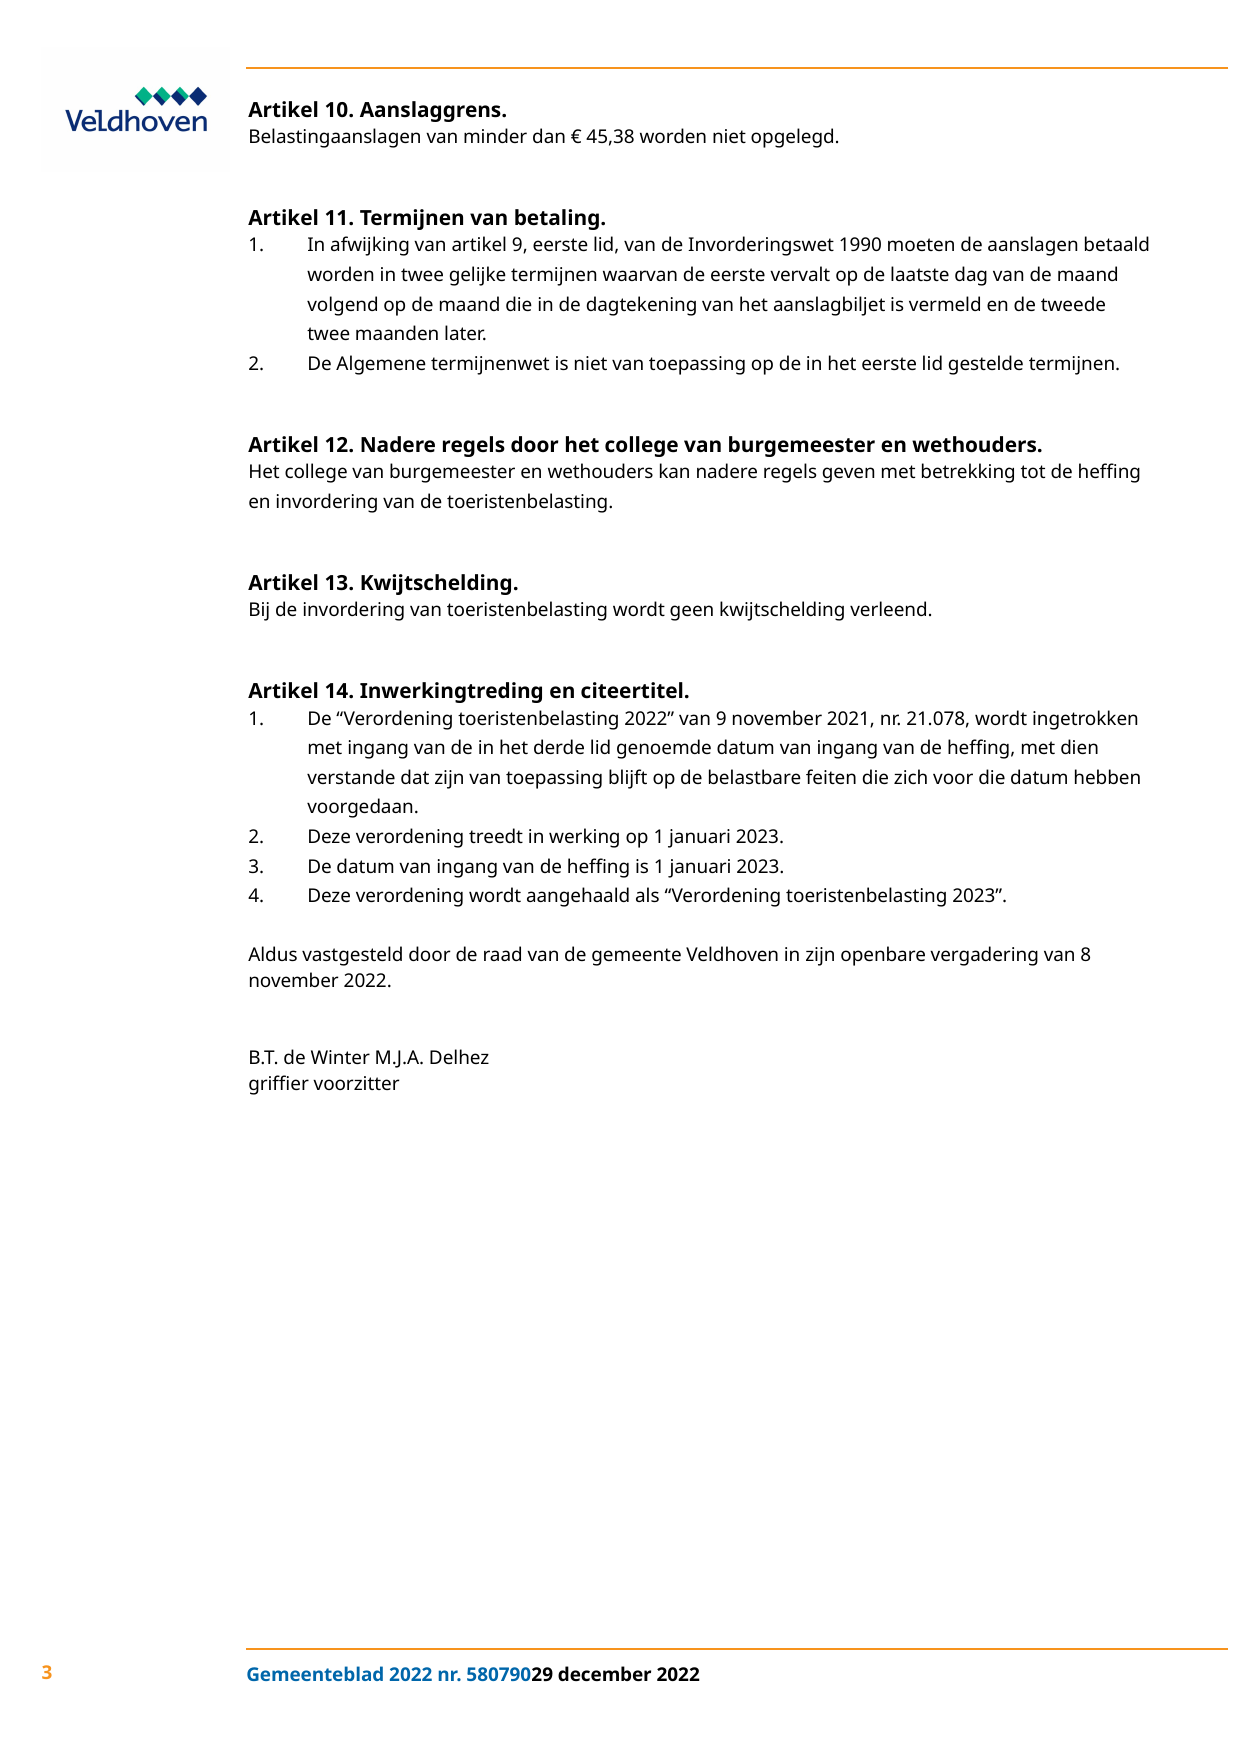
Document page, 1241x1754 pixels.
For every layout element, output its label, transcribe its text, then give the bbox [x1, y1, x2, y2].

list De datum van ingang van de heffing is 1 januari 2023. [248, 853, 1152, 878]
text Artikel 10. Aanslaggrens. [248, 95, 1152, 123]
text Artikel 14. Inwerkingtreding en citeertitel. [248, 676, 1152, 705]
text B.T. de Winter M.J.A. Delhez [248, 1044, 1152, 1070]
list De “Verordening toeristenbelasting 2022” van 9 november 2021, nr. 21.078, wordt ingetrokken met ingang van de in het derde lid genoemde datum van ingang van de heffing, met dien verstande dat zijn van toepassing blijft op de belastbare feiten die zich voor die datum hebben voorgedaan. [248, 705, 1152, 819]
picture [41, 47, 231, 172]
list De Algemene termijnenwet is niet van toepassing op de in het eerste lid gestelde termijnen. [248, 350, 1152, 376]
text griffier voorzitter [248, 1070, 1152, 1096]
list Deze verordening treedt in werking op 1 januari 2023. [248, 823, 1152, 849]
text Belastingaanslagen van minder dan € 45,38 worden niet opgelegd. [248, 123, 1152, 149]
list In afwijking van artikel 9, eerste lid, van de Invorderingswet 1990 moeten de aanslagen betaald worden in twee gelijke termijnen waarvan de eerste vervalt op de laatste dag van de maand volgend op de maand die in de dagtekening van het aanslagbiljet is vermeld en de tweede twee maanden later. [248, 232, 1152, 346]
text Aldus vastgesteld door de raad van de gemeente Veldhoven in zijn openbare vergadering van 8 november 2022. [248, 942, 1152, 993]
text Het college van burgemeester en wethouders kan nadere regels geven met betrekking tot de heffing en invordering van de toeristenbelasting. [248, 458, 1152, 514]
list Deze verordening wordt aangehaald als “Verordening toeristenbelasting 2023”. [248, 882, 1152, 908]
text Artikel 11. Termijnen van betaling. [248, 203, 1152, 232]
text Artikel 13. Kwijtschelding. [248, 568, 1152, 596]
text Artikel 12. Nadere regels door het college van burgemeester en wethouders. [248, 430, 1152, 458]
text Bij de invordering van toeristenbelasting wordt geen kwijtschelding verleend. [248, 596, 1152, 622]
